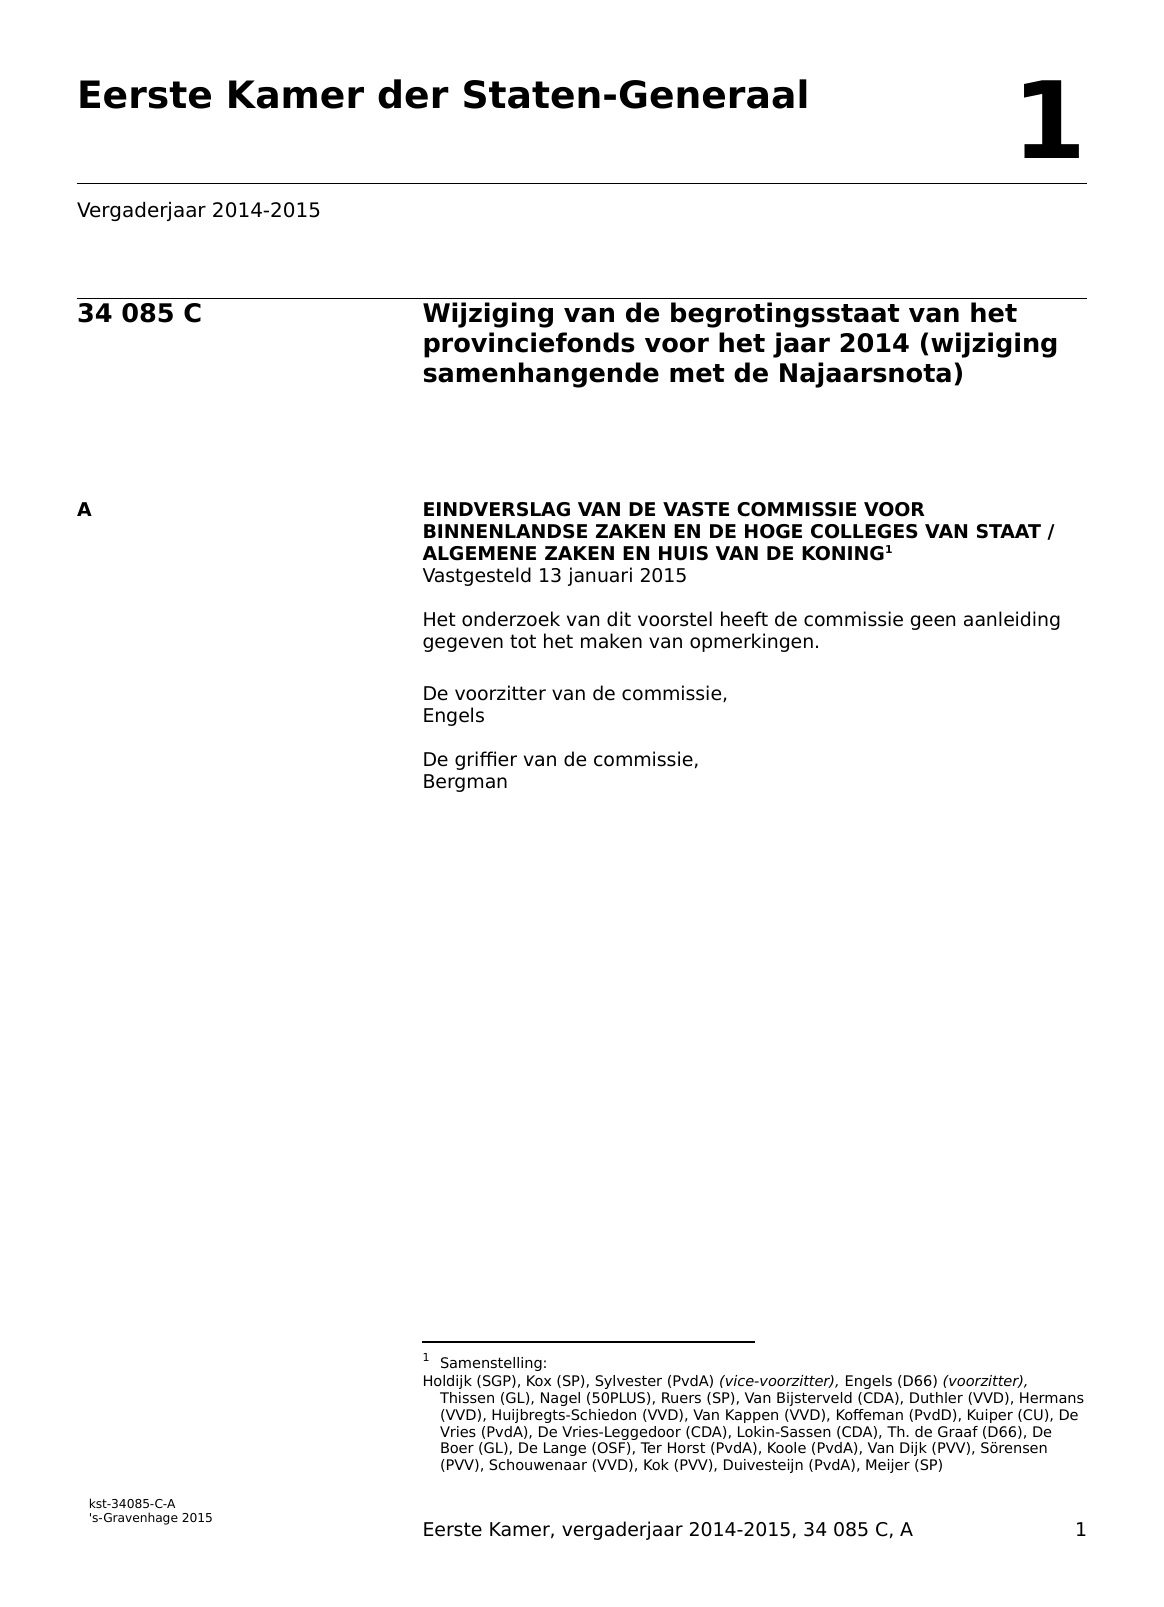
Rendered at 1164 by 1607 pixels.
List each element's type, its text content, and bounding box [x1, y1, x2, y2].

text Het onderzoek van dit voorstel heeft de commissie geen aanleiding gegeven tot het maken van opmerkingen. [422, 609, 1087, 653]
table_header 1 [886, 59, 1087, 183]
table_header Eerste Kamer der Staten-Generaal [77, 59, 886, 183]
text 's-Gravenhage 2015 [88, 1511, 323, 1525]
text Vastgesteld 13 januari 2015 [422, 565, 1087, 587]
table_cell Vergaderjaar 2014-2015 [77, 184, 1087, 298]
text Samenstelling: [422, 1351, 1087, 1373]
text De voorzitter van de commissie, Engels [422, 683, 1087, 727]
text kst-34085-C-A [88, 1497, 323, 1511]
text De griffier van de commissie, Bergman [422, 749, 1087, 793]
text Holdijk (SGP), Kox (SP), Sylvester (PvdA) (vice-voorzitter), Engels (D66) (voorzitter), Thissen (GL), Nagel (50PLUS), Ruers (SP), Van Bijsterveld (CDA), Duthler (VVD), Hermans (VVD), Huijbregts-Schiedon (VVD), Van Kappen (VVD), Koffeman (PvdD), Kuiper (CU), De Vries (PvdA), De Vries-Leggedoor (CDA), Lokin-Sassen (CDA), Th. de Graaf (D66), De Boer (GL), De Lange (OSF), Ter Horst (PvdA), Koole (PvdA), Van Dijk (PVV), Sörensen (PVV), Schouwenaar (VVD), Kok (PVV), Duivesteijn (PvdA), Meijer (SP) [422, 1373, 1087, 1474]
subtitle 34 085 C Wijziging van de begrotingsstaat van het provinciefonds voor het jaar 2014 (wijziging samenhangende met de Najaarsnota) [77, 299, 1087, 388]
subtitle A EINDVERSLAG VAN DE VASTE COMMISSIE VOOR BINNENLANDSE ZAKEN EN DE HOGE COLLEGES VAN STAAT / ALGEMENE ZAKEN EN HUIS VAN DE KONING [77, 499, 1087, 565]
